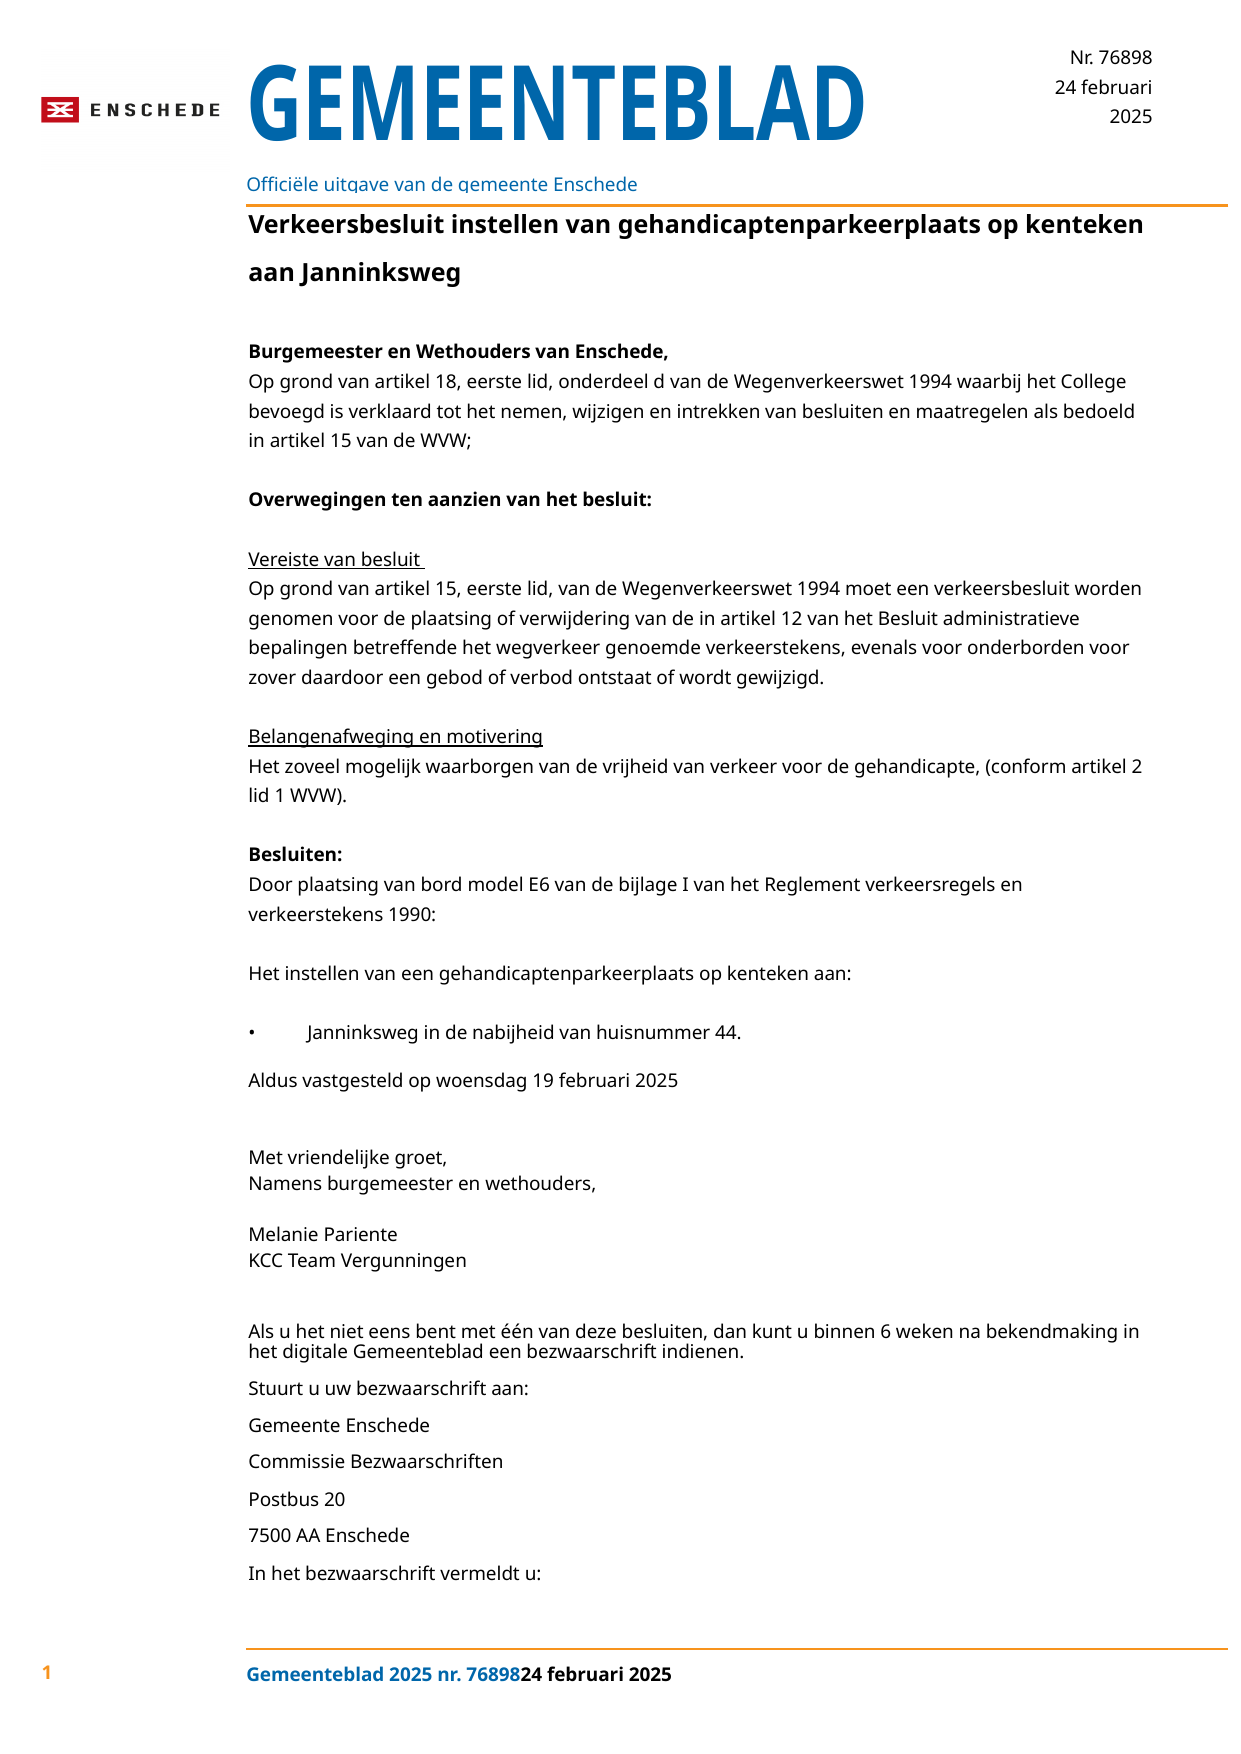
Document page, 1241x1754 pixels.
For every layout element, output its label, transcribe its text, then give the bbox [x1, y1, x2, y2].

text 7500 AA Enschede [248, 1527, 1152, 1547]
text Burgemeester en Wethouders van Enschede, [248, 339, 1152, 364]
text Met vriendelijke groet, [248, 1144, 1152, 1170]
text Het zoveel mogelijk waarborgen van de vrijheid van verkeer voor de gehandicapte, (conform artikel 2 lid 1 WVW). [248, 753, 1152, 808]
text Postbus 20 [248, 1491, 1152, 1510]
text Vereiste van besluit [248, 546, 1152, 571]
text Overwegingen ten aanzien van het besluit: [248, 487, 1152, 512]
text In het bezwaarschrift vermeldt u: [248, 1564, 1152, 1584]
text Aldus vastgesteld op woensdag 19 februari 2025 [248, 1067, 1152, 1093]
text Als u het niet eens bent met één van deze besluiten, dan kunt u binnen 6 weken na bekendmaking in het digitale Gemeenteblad een bezwaarschrift indienen. [248, 1323, 1152, 1362]
text Het instellen van een gehandicaptenparkeerplaats op kenteken aan: [248, 960, 1152, 986]
text Namens burgemeester en wethouders, [248, 1170, 1152, 1196]
text Besluiten: [248, 842, 1152, 867]
text KCC Team Vergunningen [248, 1247, 1152, 1273]
text Door plaatsing van bord model E6 van de bijlage I van het Reglement verkeersregels en verkeerstekens 1990: [248, 871, 1152, 926]
text Op grond van artikel 18, eerste lid, onderdeel d van de Wegenverkeerswet 1994 waarbij het College bevoegd is verklaard tot het nemen, wijzigen en intrekken van besluiten en maatregelen als bedoeld in artikel 15 van de WVW; [248, 368, 1152, 453]
picture [41, 47, 231, 172]
list Janninksweg in de nabijheid van huisnummer 44. [248, 1019, 1152, 1045]
text Melanie Pariente [248, 1221, 1152, 1247]
text Belangenafweging en motivering [248, 723, 1152, 749]
text Op grond van artikel 15, eerste lid, van de Wegenverkeerswet 1994 moet een verkeersbesluit worden genomen voor de plaatsing of verwijdering van de in artikel 12 van het Besluit administratieve bepalingen betreffende het wegverkeer genoemde verkeerstekens, evenals voor onderborden voor zover daardoor een gebod of verbod ontstaat of wordt gewijzigd. [248, 575, 1152, 690]
text Stuurt u uw bezwaarschrift aan: [248, 1379, 1152, 1399]
text Commissie Bezwaarschriften [248, 1453, 1152, 1473]
text Verkeersbesluit instellen van gehandicaptenparkeerplaats op kenteken aan Janninksweg [248, 207, 1152, 288]
text Gemeente Enschede [248, 1417, 1152, 1436]
